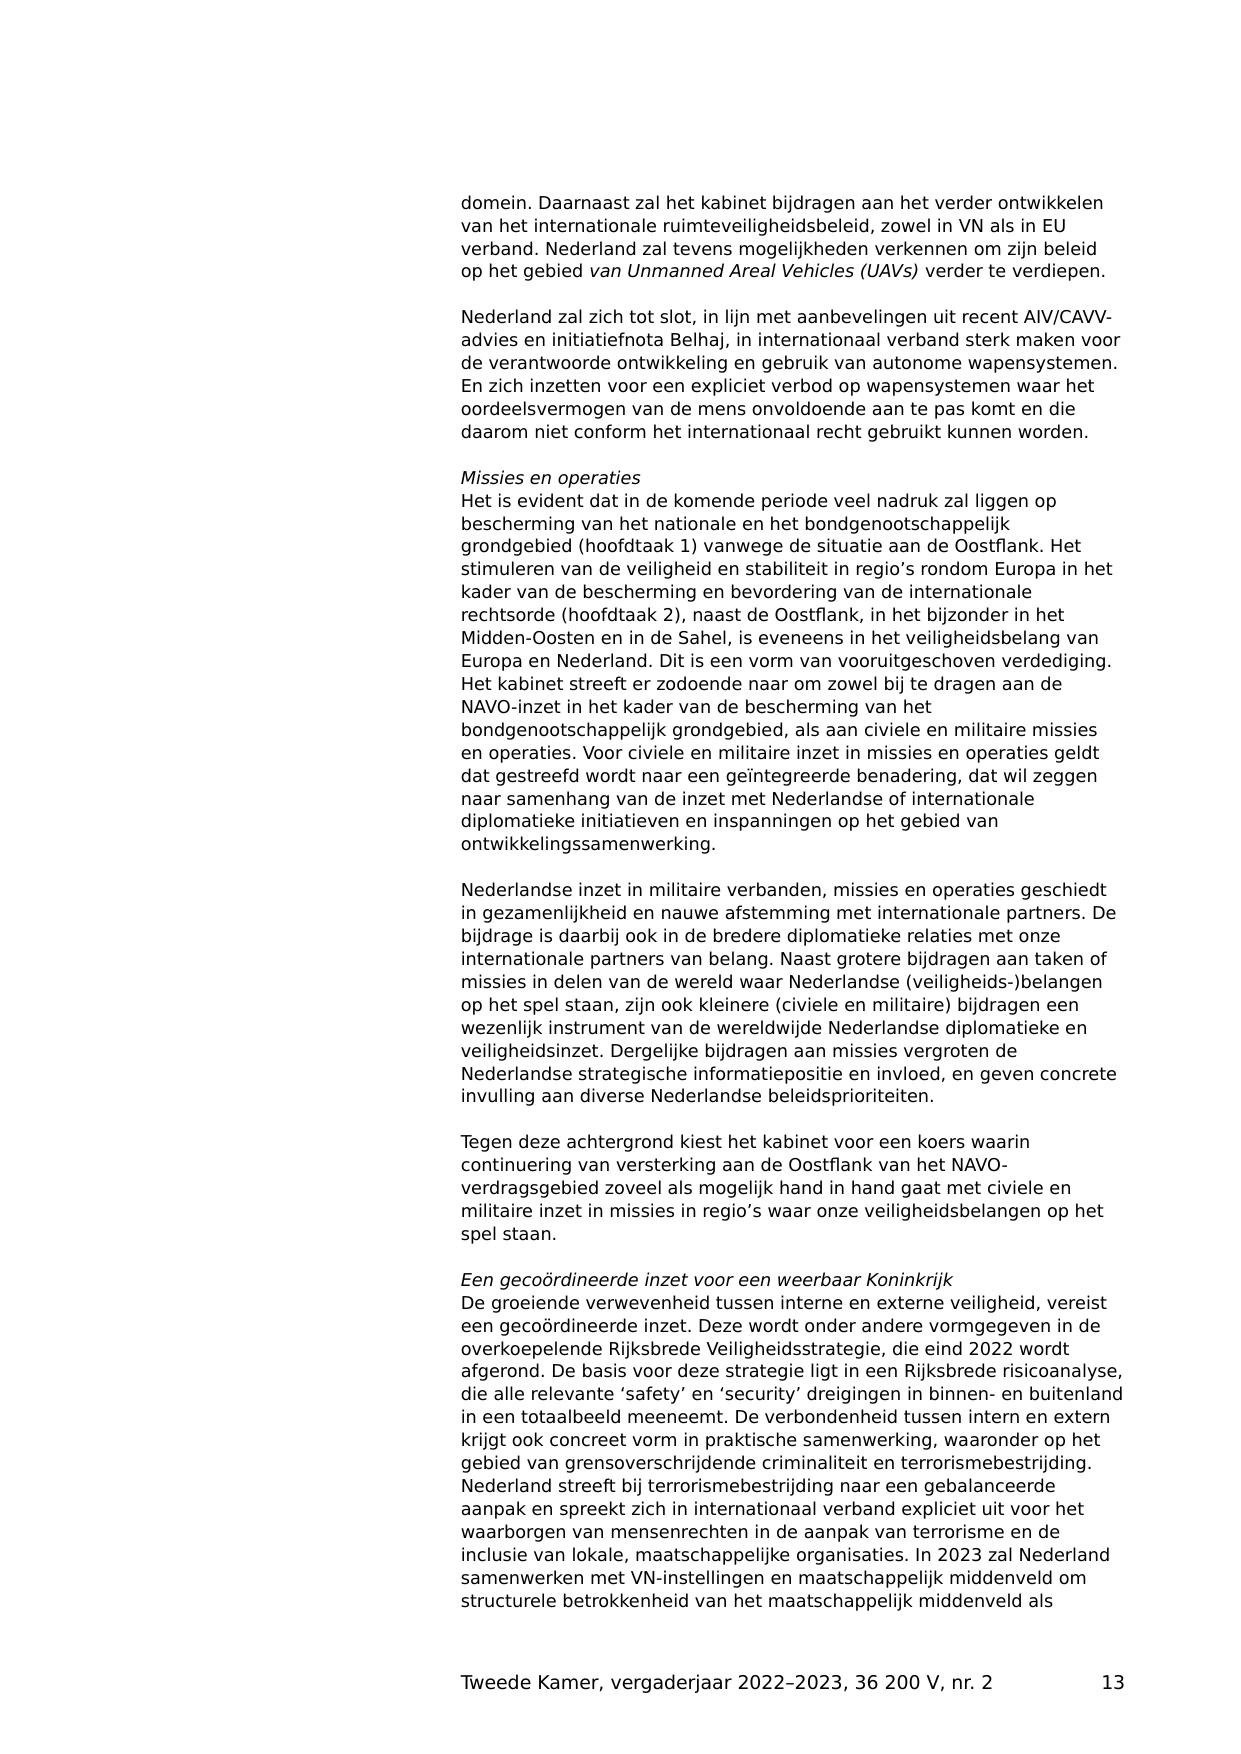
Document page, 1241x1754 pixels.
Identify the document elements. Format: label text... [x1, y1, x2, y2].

text Een gecoördineerde inzet voor een weerbaar Koninkrijk De groeiende verwevenheid tussen interne en externe veiligheid, vereist een gecoördineerde inzet. Deze wordt onder andere vormgegeven in de overkoepelende Rijksbrede Veiligheidsstrategie, die eind 2022 wordt afgerond. De basis voor deze strategie ligt in een Rijksbrede risicoanalyse, die alle relevante ‘safety’ en ‘security’ dreigingen in binnen- en buitenland in een totaalbeeld meeneemt. De verbondenheid tussen intern en extern krijgt ook concreet vorm in praktische samenwerking, waaronder op het gebied van grensoverschrijdende criminaliteit en terrorismebestrijding. Nederland streeft bij terrorismebestrijding naar een gebalanceerde aanpak en spreekt zich in internationaal verband expliciet uit voor het waarborgen van mensenrechten in de aanpak van terrorisme en de inclusie van lokale, maatschappelijke organisaties. In 2023 zal Nederland samenwerken met VN-instellingen en maatschappelijk middenveld om structurele betrokkenheid van het maatschappelijk middenveld als [461, 1268, 1125, 1612]
text domein. Daarnaast zal het kabinet bijdragen aan het verder ontwikkelen van het internationale ruimteveiligheidsbeleid, zowel in VN als in EU verband. Nederland zal tevens mogelijkheden verkennen om zijn beleid op het gebied van Unmanned Areal Vehicles (UAVs) verder te verdiepen. [461, 191, 1125, 282]
text Nederlandse inzet in militaire verbanden, missies en operaties geschiedt in gezamenlijkheid en nauwe afstemming met internationale partners. De bijdrage is daarbij ook in de bredere diplomatieke relaties met onze internationale partners van belang. Naast grotere bijdragen aan taken of missies in delen van de wereld waar Nederlandse (veiligheids-)belangen op het spel staan, zijn ook kleinere (civiele en militaire) bijdragen een wezenlijk instrument van de wereldwijde Nederlandse diplomatieke en veiligheidsinzet. Dergelijke bijdragen aan missies vergroten de Nederlandse strategische informatiepositie en invloed, en geven concrete invulling aan diverse Nederlandse beleidsprioriteiten. [461, 878, 1125, 1107]
text Tegen deze achtergrond kiest het kabinet voor een koers waarin continuering van versterking aan de Oostflank van het NAVO-verdragsgebied zoveel als mogelijk hand in hand gaat met civiele en militaire inzet in missies in regio’s waar onze veiligheidsbelangen op het spel staan. [461, 1130, 1125, 1245]
text Nederland zal zich tot slot, in lijn met aanbevelingen uit recent AIV/CAVV-advies en initiatiefnota Belhaj, in internationaal verband sterk maken voor de verantwoorde ontwikkeling en gebruik van autonome wapensystemen. En zich inzetten voor een expliciet verbod op wapensystemen waar het oordeelsvermogen van de mens onvoldoende aan te pas komt en die daarom niet conform het internationaal recht gebruikt kunnen worden. [461, 305, 1125, 443]
text Missies en operaties Het is evident dat in de komende periode veel nadruk zal liggen op bescherming van het nationale en het bondgenootschappelijk grondgebied (hoofdtaak 1) vanwege de situatie aan de Oostflank. Het stimuleren van de veiligheid en stabiliteit in regio’s rondom Europa in het kader van de bescherming en bevordering van de internationale rechtsorde (hoofdtaak 2), naast de Oostflank, in het bijzonder in het Midden-Oosten en in de Sahel, is eveneens in het veiligheidsbelang van Europa en Nederland. Dit is een vorm van vooruitgeschoven verdediging. Het kabinet streeft er zodoende naar om zowel bij te dragen aan de NAVO-inzet in het kader van de bescherming van het bondgenootschappelijk grondgebied, als aan civiele en militaire missies en operaties. Voor civiele en militaire inzet in missies en operaties geldt dat gestreefd wordt naar een geïntegreerde benadering, dat wil zeggen naar samenhang van de inzet met Nederlandse of internationale diplomatieke initiatieven en inspanningen op het gebied van ontwikkelingssamenwerking. [461, 466, 1125, 855]
